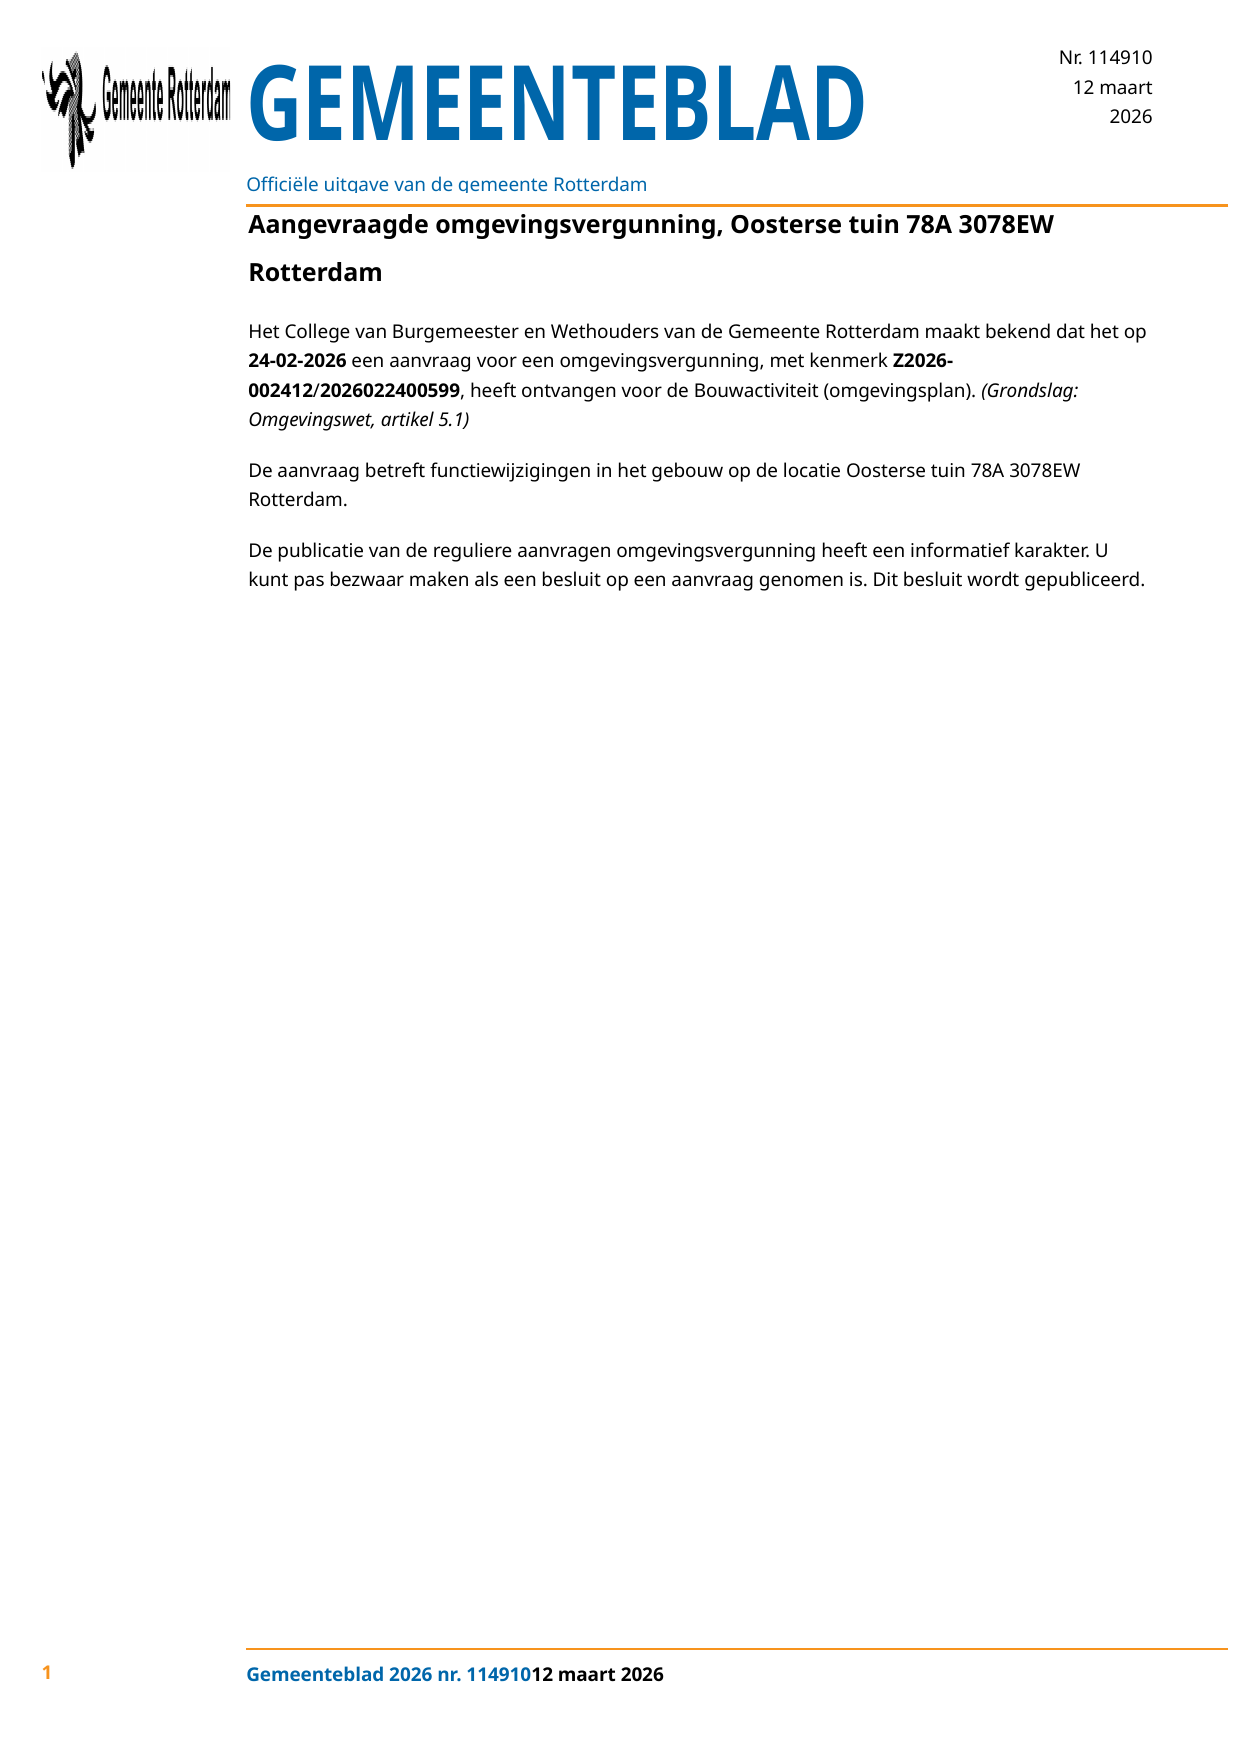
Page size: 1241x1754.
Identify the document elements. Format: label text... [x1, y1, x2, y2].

text De aanvraag betreft functiewijzigingen in het gebouw op de locatie Oosterse tuin 78A 3078EW Rotterdam. [248, 457, 1152, 512]
text Het College van Burgemeester en Wethouders van de Gemeente Rotterdam maakt bekend dat het op 24-02-2026 een aanvraag voor een omgevingsvergunning, met kenmerk Z2026-002412/2026022400599, heeft ontvangen voor de Bouwactiviteit (omgevingsplan). (Grondslag: Omgevingswet, artikel 5.1) [248, 318, 1152, 432]
text De publicatie van de reguliere aanvragen omgevingsvergunning heeft een informatief karakter. U kunt pas bezwaar maken als een besluit op een aanvraag genomen is. Dit besluit wordt gepubliceerd. [248, 537, 1152, 592]
text Aangevraagde omgevingsvergunning, Oosterse tuin 78A 3078EW Rotterdam [248, 207, 1152, 288]
picture [41, 47, 231, 172]
